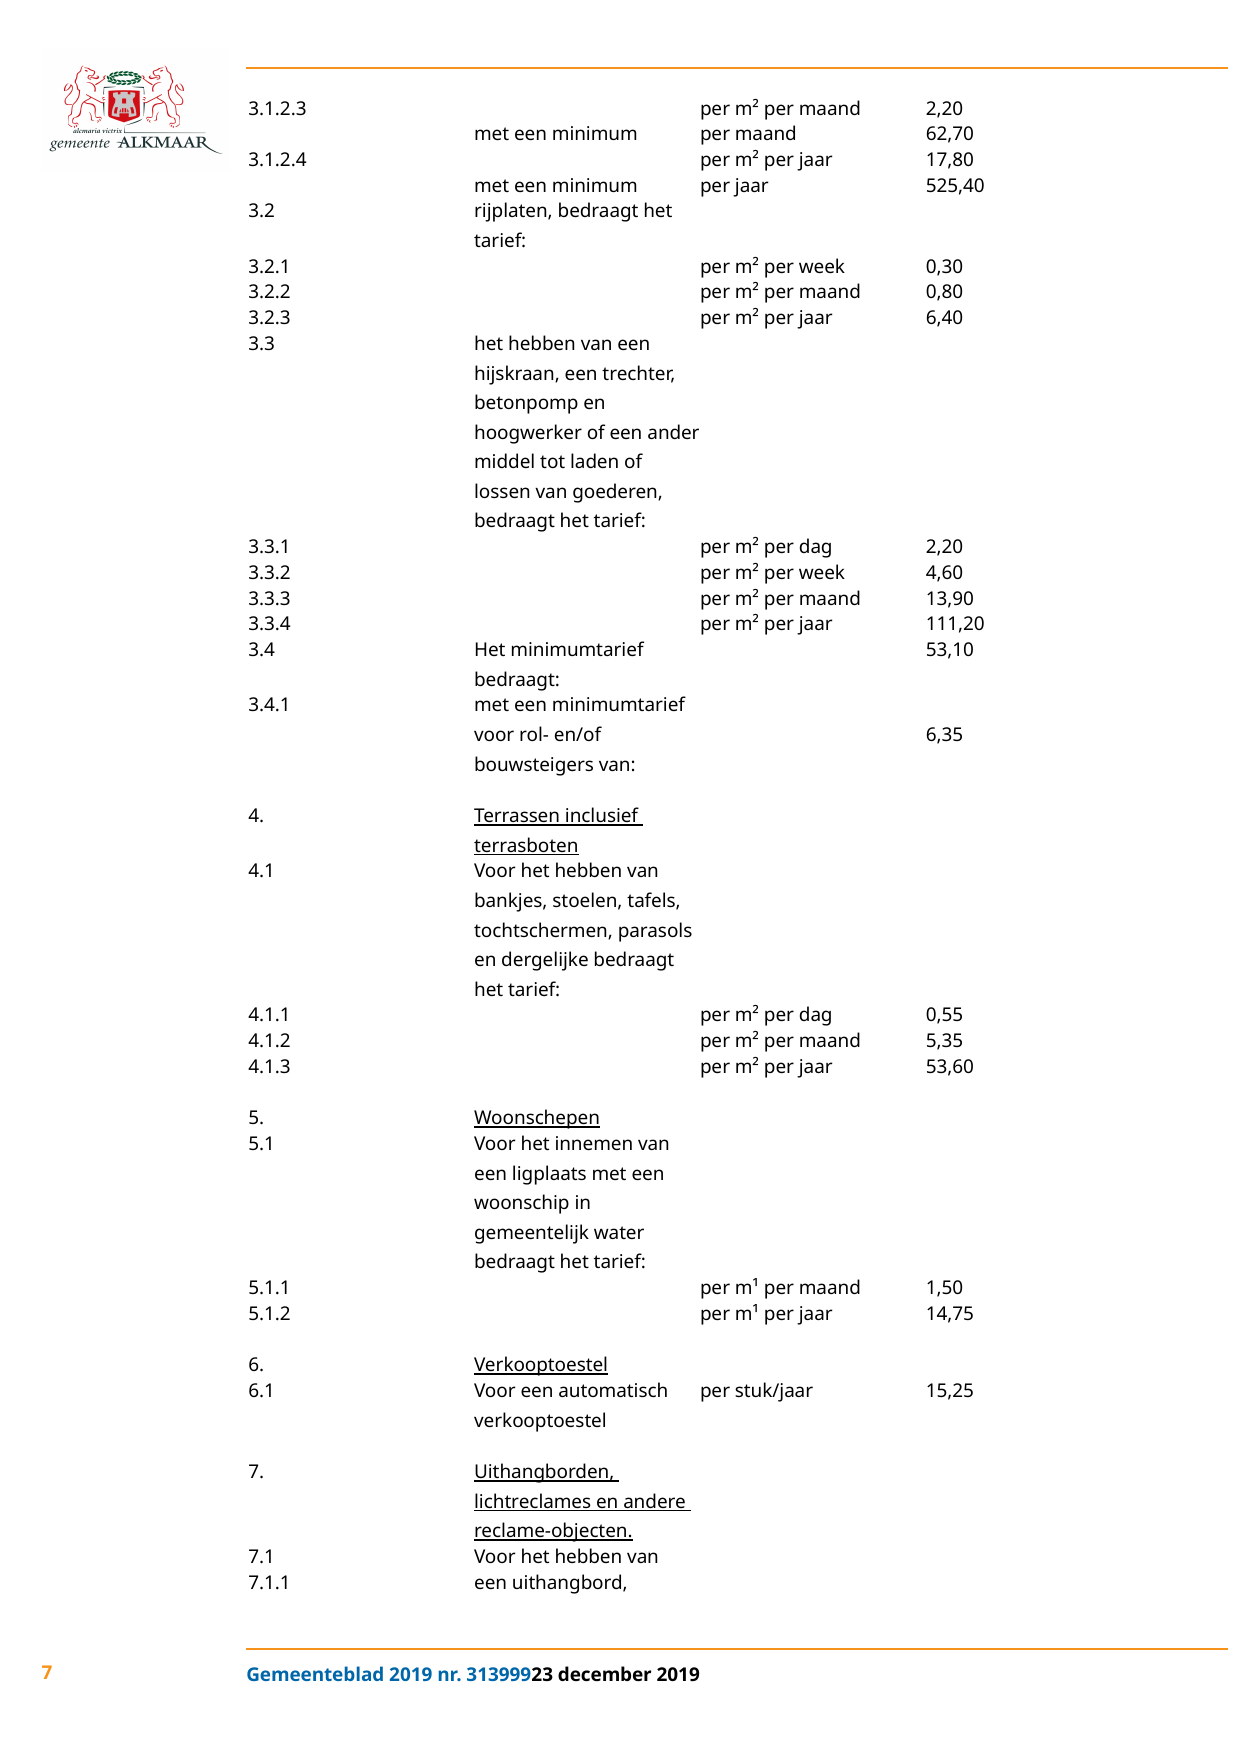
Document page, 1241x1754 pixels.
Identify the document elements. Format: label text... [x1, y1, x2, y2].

table_cell [474, 253, 700, 279]
table_cell [700, 636, 926, 692]
table_cell 7. [248, 1458, 474, 1543]
table_cell per m² per jaar [700, 146, 926, 172]
table_cell [926, 1433, 1152, 1458]
table_cell 3.3.1 [248, 534, 474, 559]
table_cell [700, 1433, 926, 1458]
table_cell 3.3 [248, 330, 474, 533]
table_cell [248, 172, 474, 198]
table_cell [700, 1543, 926, 1569]
table_cell 14,75 [926, 1300, 1152, 1326]
table_cell rijplaten, bedraagt het tarief: [474, 198, 700, 253]
table_cell [474, 1002, 700, 1027]
table_cell [926, 1130, 1152, 1274]
table_cell 53,60 [926, 1053, 1152, 1079]
table_cell 62,70 [926, 121, 1152, 146]
table_cell het hebben van een hijskraan, een trechter, betonpomp en hoogwerker of een ander middel tot laden of lossen van goederen, bedraagt het tarief: [474, 330, 700, 533]
table_cell 6. [248, 1352, 474, 1377]
table_cell [926, 1352, 1152, 1377]
table_cell per m² per maand [700, 1028, 926, 1053]
table_cell per m² per dag [700, 1002, 926, 1027]
table_cell een uithangbord, [474, 1569, 700, 1595]
table_cell 4.1.1 [248, 1002, 474, 1027]
table_cell Het minimumtarief bedraagt: [474, 636, 700, 692]
table_cell [926, 1079, 1152, 1104]
table_cell Voor een automatisch verkooptoestel [474, 1377, 700, 1433]
table_cell [474, 1300, 700, 1326]
table_cell 525,40 [926, 172, 1152, 198]
table_cell [926, 1326, 1152, 1352]
table_cell met een minimum [474, 172, 700, 198]
table_cell per m² per maand [700, 585, 926, 611]
table_cell [474, 559, 700, 585]
table_cell per jaar [700, 172, 926, 198]
table_cell Uithangborden, lichtreclames en andere reclame-objecten. [474, 1458, 700, 1543]
table_cell [474, 1053, 700, 1079]
table_cell 3.2.2 [248, 279, 474, 304]
table_cell [700, 1458, 926, 1543]
table_cell per maand [700, 121, 926, 146]
table_cell [926, 1458, 1152, 1543]
table_cell 4. [248, 802, 474, 858]
table_cell 3.3.4 [248, 611, 474, 636]
table_cell 1,50 [926, 1274, 1152, 1300]
table_cell [474, 1274, 700, 1300]
table_cell [474, 279, 700, 304]
table_cell 0,30 [926, 253, 1152, 279]
table_cell [474, 585, 700, 611]
table_cell [700, 1130, 926, 1274]
table_cell 111,20 [926, 611, 1152, 636]
table_cell per m² per maand [700, 95, 926, 121]
table_cell 4.1.3 [248, 1053, 474, 1079]
table_cell [248, 1079, 474, 1104]
table_cell 5. [248, 1105, 474, 1130]
table_cell 3.3.3 [248, 585, 474, 611]
table_cell per m² per week [700, 253, 926, 279]
table_cell 0,80 [926, 279, 1152, 304]
table_cell 4.1.2 [248, 1028, 474, 1053]
table_cell Voor het hebben van bankjes, stoelen, tafels, tochtschermen, parasols en dergelijke bedraagt het tarief: [474, 858, 700, 1002]
table_cell per m¹ per maand [700, 1274, 926, 1300]
table_cell 5.1 [248, 1130, 474, 1274]
table_cell 7.1.1 [248, 1569, 474, 1595]
table_cell [926, 1105, 1152, 1130]
table_cell per m² per jaar [700, 611, 926, 636]
table_cell 3.2.1 [248, 253, 474, 279]
table_cell 3.3.2 [248, 559, 474, 585]
table_cell [474, 95, 700, 121]
table_cell 3.4 [248, 636, 474, 692]
table_cell 53,10 [926, 636, 1152, 692]
table_cell [700, 1326, 926, 1352]
table_cell 7.1 [248, 1543, 474, 1569]
table_cell [474, 1079, 700, 1104]
table_cell per m² per week [700, 559, 926, 585]
table_cell [700, 858, 926, 1002]
table_cell [700, 1569, 926, 1595]
table_cell 17,80 [926, 146, 1152, 172]
table_cell [248, 1326, 474, 1352]
table_cell per stuk/jaar [700, 1377, 926, 1433]
table_cell [926, 330, 1152, 533]
table_cell 3.2.3 [248, 305, 474, 330]
table_cell [474, 1028, 700, 1053]
table_cell [248, 121, 474, 146]
table_cell met een minimumtarief voor rol- en/of bouwsteigers van: [474, 692, 700, 777]
table_cell 5.1.1 [248, 1274, 474, 1300]
table_cell [248, 777, 474, 802]
table_cell met een minimum [474, 121, 700, 146]
table_cell 6,40 [926, 305, 1152, 330]
table_cell [474, 534, 700, 559]
table_cell 3.2 [248, 198, 474, 253]
table_cell [700, 1105, 926, 1130]
table_cell 3.4.1 [248, 692, 474, 777]
table_cell 15,25 [926, 1377, 1152, 1433]
table_cell [474, 1326, 700, 1352]
table_cell per m² per jaar [700, 1053, 926, 1079]
table_cell [926, 802, 1152, 858]
table_cell 3.1.2.4 [248, 146, 474, 172]
table_cell [926, 1569, 1152, 1595]
table_cell [700, 198, 926, 253]
table_cell [700, 1079, 926, 1104]
table_cell 3.1.2.3 [248, 95, 474, 121]
table_cell [700, 692, 926, 777]
table_cell [700, 1352, 926, 1377]
table_cell [700, 802, 926, 858]
table_cell [700, 777, 926, 802]
table_cell per m¹ per jaar [700, 1300, 926, 1326]
table_cell Voor het hebben van [474, 1543, 700, 1569]
table_cell per m² per jaar [700, 305, 926, 330]
table_cell [248, 1433, 474, 1458]
table_cell 5,35 [926, 1028, 1152, 1053]
table_cell [474, 611, 700, 636]
table_cell Verkooptoestel [474, 1352, 700, 1377]
table_cell [474, 777, 700, 802]
table_cell 2,20 [926, 95, 1152, 121]
table_cell 13,90 [926, 585, 1152, 611]
table_cell [926, 858, 1152, 1002]
table_cell [474, 1433, 700, 1458]
table_cell [700, 330, 926, 533]
table_cell 6,35 [926, 692, 1152, 777]
table_cell [926, 198, 1152, 253]
table_cell Woonschepen [474, 1105, 700, 1130]
table_cell 4,60 [926, 559, 1152, 585]
picture [41, 47, 231, 172]
table_cell 2,20 [926, 534, 1152, 559]
table_cell Voor het innemen van een lig­plaats met een woonschip in gemeentelijk water bedraagt het tarief: [474, 1130, 700, 1274]
table_cell [474, 146, 700, 172]
table_cell [926, 777, 1152, 802]
table_cell 5.1.2 [248, 1300, 474, 1326]
table_cell [474, 305, 700, 330]
table_cell Terrassen inclusief terrasboten [474, 802, 700, 858]
table_cell 0,55 [926, 1002, 1152, 1027]
table_cell per m² per maand [700, 279, 926, 304]
table_cell 6.1 [248, 1377, 474, 1433]
table_cell per m² per dag [700, 534, 926, 559]
table_cell [926, 1543, 1152, 1569]
table_cell 4.1 [248, 858, 474, 1002]
